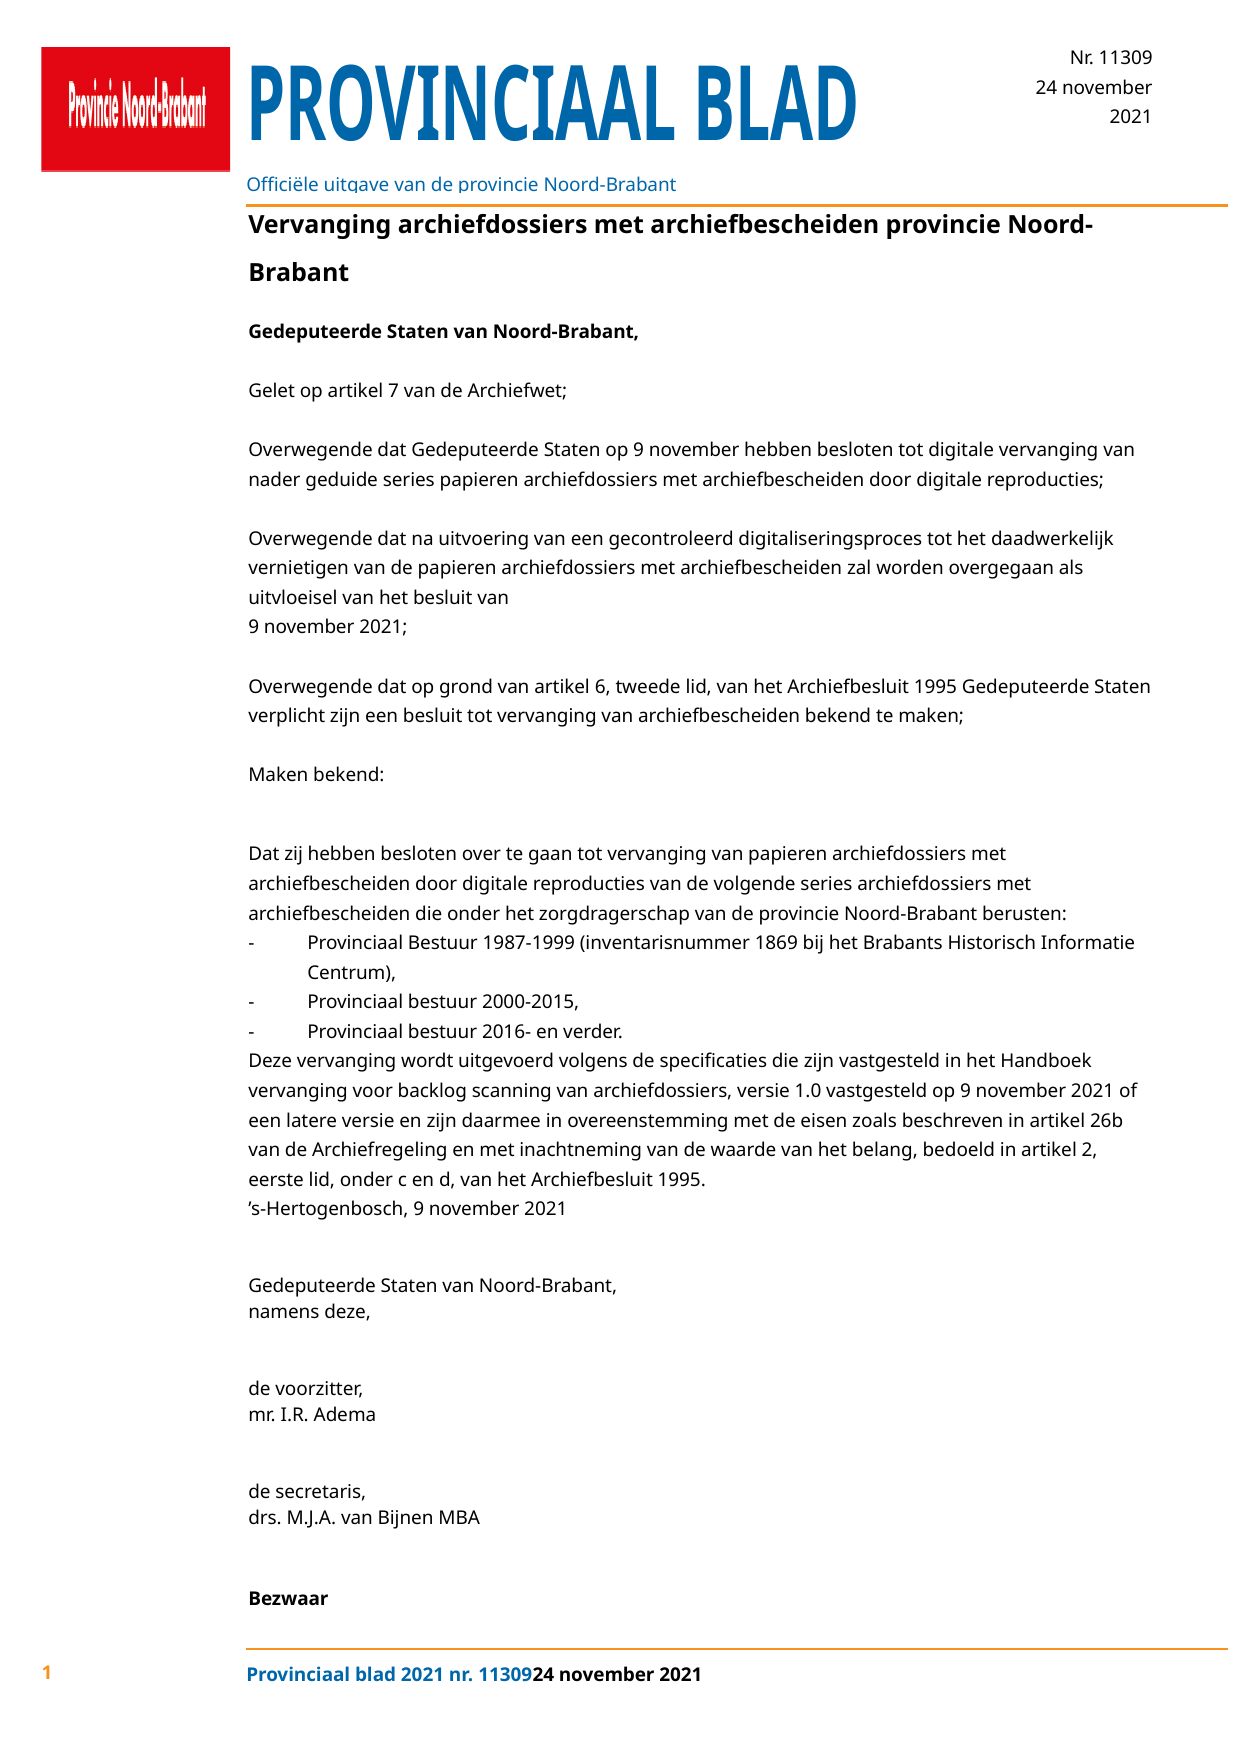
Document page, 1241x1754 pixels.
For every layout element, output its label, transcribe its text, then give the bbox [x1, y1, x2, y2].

text Overwegende dat Gedeputeerde Staten op 9 november hebben besloten tot digitale vervanging van nader geduide series papieren archiefdossiers met archiefbescheiden door digitale reproducties; [248, 436, 1152, 492]
text Gedeputeerde Staten van Noord-Brabant, [248, 318, 1152, 344]
text Dat zij hebben besloten over te gaan tot vervanging van papieren archiefdossiers met archiefbescheiden door digitale reproducties van de volgende series archiefdossiers met archiefbescheiden die onder het zorgdragerschap van de provincie Noord-Brabant berusten: [248, 841, 1152, 925]
text Gelet op artikel 7 van de Archiefwet; [248, 377, 1152, 403]
text ’s-Hertogenbosch, 9 november 2021 [248, 1196, 1152, 1221]
text Deze vervanging wordt uitgevoerd volgens de specificaties die zijn vastgesteld in het Handboek vervanging voor backlog scanning van archiefdossiers, versie 1.0 vastgesteld op 9 november 2021 of een latere versie en zijn daarmee in overeenstemming met de eisen zoals beschreven in artikel 26b van de Archiefregeling en met inachtneming van de waarde van het belang, bedoeld in artikel 2, eerste lid, onder c en d, van het Archiefbesluit 1995. [248, 1048, 1152, 1192]
text de voorzitter, [248, 1376, 1152, 1401]
list Provinciaal bestuur 2016- en verder. [248, 1018, 1152, 1044]
text Vervanging archiefdossiers met archiefbescheiden provincie Noord-Brabant [248, 207, 1152, 288]
text de secretaris, [248, 1478, 1152, 1504]
text namens deze, [248, 1298, 1152, 1324]
text Bezwaar [248, 1585, 1152, 1611]
text mr. I.R. Adema [248, 1401, 1152, 1427]
text 9 november 2021; [248, 614, 1152, 639]
text Overwegende dat op grond van artikel 6, tweede lid, van het Archiefbesluit 1995 Gedeputeerde Staten verplicht zijn een besluit tot vervanging van archiefbescheiden bekend te maken; [248, 673, 1152, 728]
list Provinciaal Bestuur 1987-1999 (inventarisnummer 1869 bij het Brabants Historisch Informatie Centrum), [248, 929, 1152, 984]
list Provinciaal bestuur 2000-2015, [248, 988, 1152, 1014]
text Gedeputeerde Staten van Noord-Brabant, [248, 1273, 1152, 1298]
picture [41, 47, 231, 172]
text Overwegende dat na uitvoering van een gecontroleerd digitaliseringsproces tot het daadwerkelijk vernietigen van de papieren archiefdossiers met archiefbescheiden zal worden overgegaan als uitvloeisel van het besluit van [248, 525, 1152, 610]
text drs. M.J.A. van Bijnen MBA [248, 1504, 1152, 1530]
text Maken bekend: [248, 762, 1152, 787]
